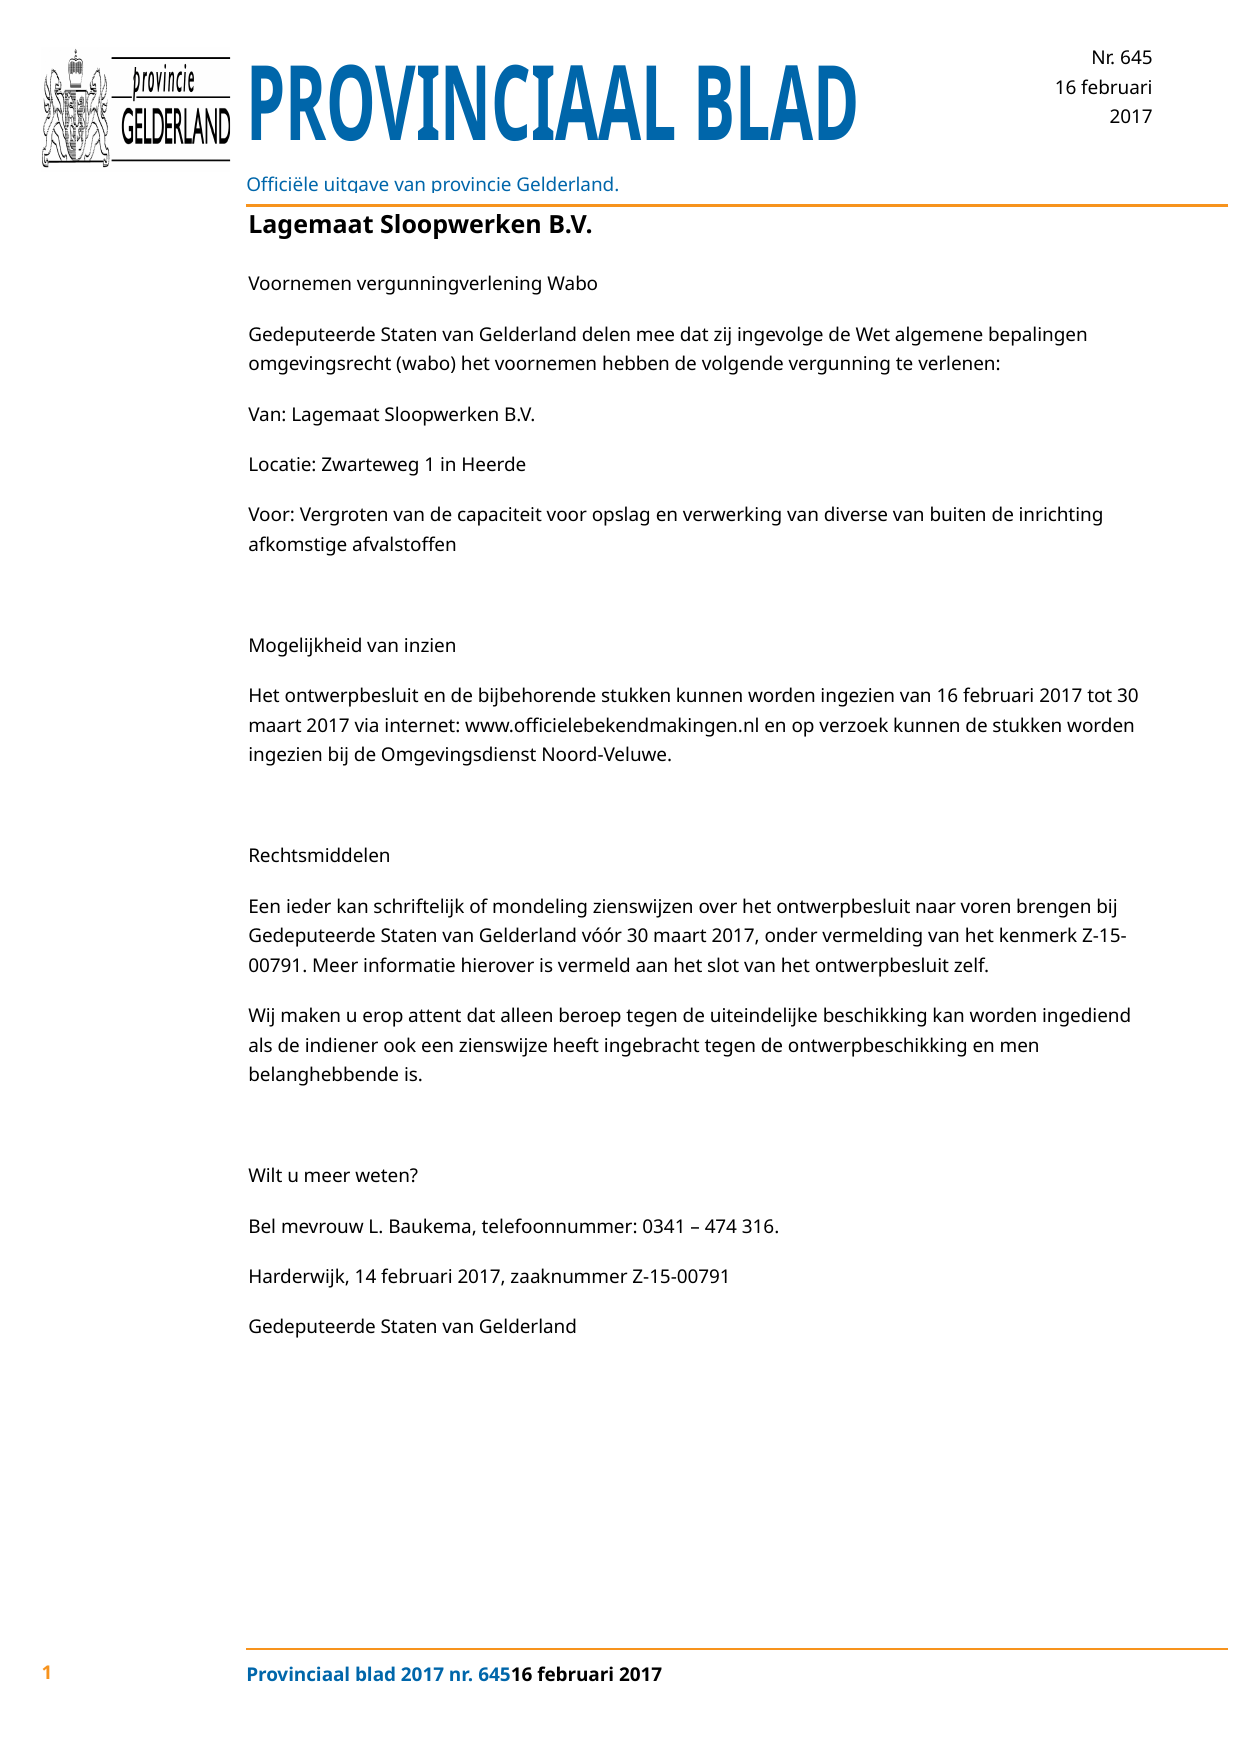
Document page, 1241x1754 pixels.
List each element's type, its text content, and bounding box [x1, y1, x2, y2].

text Gedeputeerde Staten van Gelderland delen mee dat zij ingevolge de Wet algemene bepalingen omgevingsrecht (wabo) het voornemen hebben de volgende vergunning te verlenen: [248, 321, 1152, 376]
text Gedeputeerde Staten van Gelderland [248, 1314, 1152, 1339]
text Lagemaat Sloopwerken B.V. [248, 207, 1152, 241]
text Wilt u meer weten? [248, 1162, 1152, 1188]
text Bel mevrouw L. Baukema, telefoonnummer: 0341 – 474 316. [248, 1213, 1152, 1238]
text Het ontwerpbesluit en de bijbehorende stukken kunnen worden ingezien van 16 februari 2017 tot 30 maart 2017 via internet: www.officielebekendmakingen.nl en op verzoek kunnen de stukken worden ingezien bij de Omgevingsdienst Noord-Veluwe. [248, 682, 1152, 767]
text Voor: Vergroten van de capaciteit voor opslag en verwerking van diverse van buiten de inrichting afkomstige afvalstoffen [248, 502, 1152, 557]
text Van: Lagemaat Sloopwerken B.V. [248, 401, 1152, 426]
text Wij maken u erop attent dat alleen beroep tegen de uiteindelijke beschikking kan worden ingediend als de indiener ook een zienswijze heeft ingebracht tegen de ontwerpbeschikking en men belanghebbende is. [248, 1002, 1152, 1087]
text Harderwijk, 14 februari 2017, zaaknummer Z-15-00791 [248, 1263, 1152, 1289]
text Een ieder kan schriftelijk of mondeling zienswijzen over het ontwerpbesluit naar voren brengen bij Gedeputeerde Staten van Gelderland vóór 30 maart 2017, onder vermelding van het kenmerk Z-15-00791. Meer informatie hierover is vermeld aan het slot van het ontwerpbesluit zelf. [248, 893, 1152, 978]
text Mogelijkheid van inzien [248, 632, 1152, 658]
text Rechtsmiddelen [248, 842, 1152, 868]
text Voornemen vergunningverlening Wabo [248, 270, 1152, 296]
picture [41, 47, 231, 172]
text Locatie: Zwarteweg 1 in Heerde [248, 451, 1152, 477]
